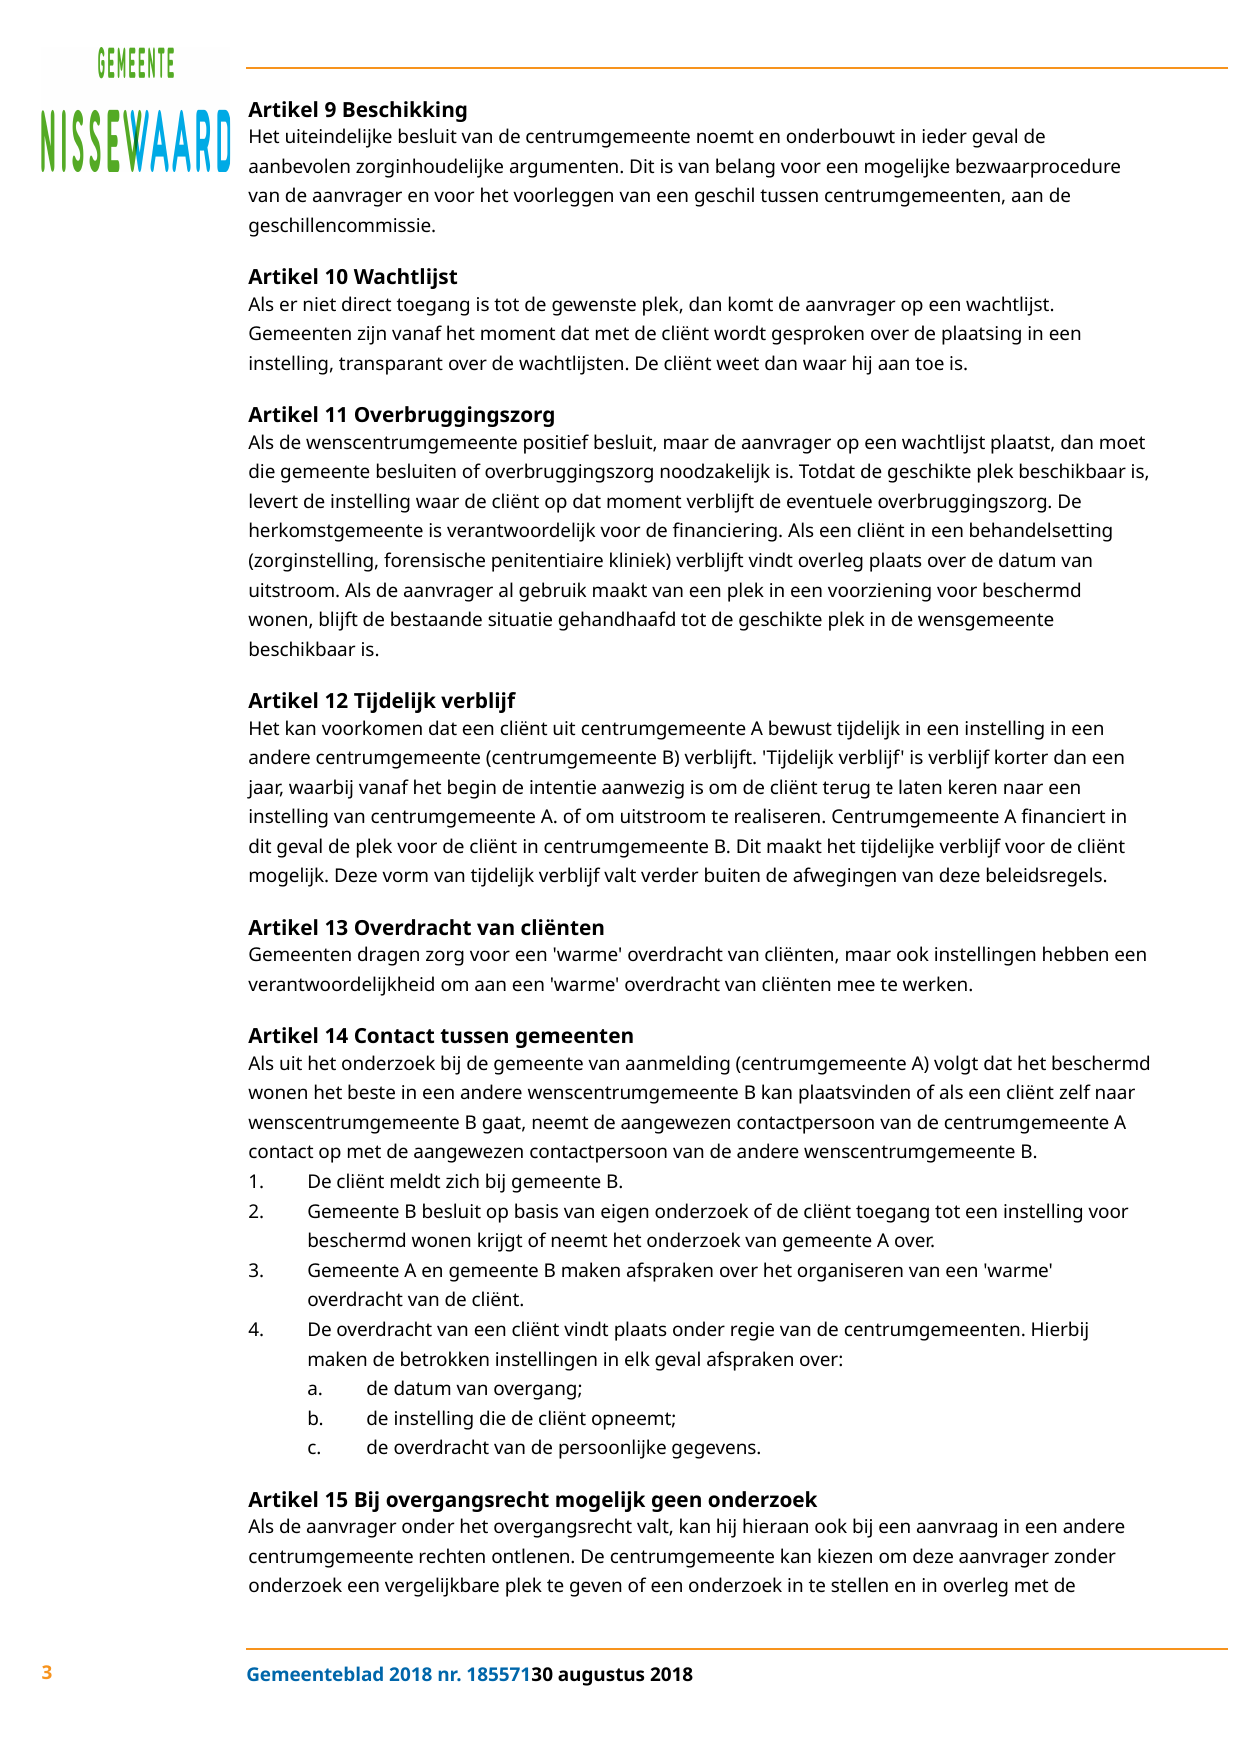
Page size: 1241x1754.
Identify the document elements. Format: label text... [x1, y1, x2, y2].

text Artikel 10 Wachtlijst [248, 262, 1152, 291]
list Gemeente A en gemeente B maken afspraken over het organiseren van een 'warme' overdracht van de cliënt. [248, 1257, 1152, 1312]
text Artikel 11 Overbruggingszorg [248, 400, 1152, 429]
picture [41, 47, 231, 172]
list de overdracht van de persoonlijke gegevens. [307, 1434, 1152, 1460]
text Artikel 15 Bij overgangsrecht mogelijk geen onderzoek [248, 1485, 1152, 1513]
text Artikel 14 Contact tussen gemeenten [248, 1022, 1152, 1050]
text Artikel 13 Overdracht van cliënten [248, 913, 1152, 942]
list Gemeente B besluit op basis van eigen onderzoek of de cliënt toegang tot een instelling voor beschermd wonen krijgt of neemt het onderzoek van gemeente A over. [248, 1198, 1152, 1253]
picture [201, 122, 206, 138]
text Het kan voorkomen dat een cliënt uit centrumgemeente A bewust tijdelijk in een instelling in een andere centrumgemeente (centrumgemeente B) verblijft. 'Tijdelijk verblijf' is verblijf korter dan een jaar, waarbij vanaf het begin de intentie aanwezig is om de cliënt terug te laten keren naar een instelling van centrumgemeente A. of om uitstroom te realiseren. Centrumgemeente A financiert in dit geval de plek voor de cliënt in centrumgemeente B. Dit maakt het tijdelijke verblijf voor de cliënt mogelijk. Deze vorm van tijdelijk verblijf valt verder buiten de afwegingen van deze beleidsregels. [248, 715, 1152, 888]
text Gemeenten dragen zorg voor een 'warme' overdracht van cliënten, maar ook instellingen hebben een verantwoordelijkheid om aan een 'warme' overdracht van cliënten mee te werken. [248, 942, 1152, 997]
list De cliënt meldt zich bij gemeente B. [248, 1168, 1152, 1194]
text Artikel 12 Tijdelijk verblijf [248, 686, 1152, 715]
picture [222, 122, 227, 160]
text Het uiteindelijke besluit van de centrumgemeente noemt en onderbouwt in ieder geval de aanbevolen zorginhoudelijke argumenten. Dit is van belang voor een mogelijke bezwaarprocedure van de aanvrager en voor het voorleggen van een geschil tussen centrumgemeenten, aan de geschillencommissie. [248, 123, 1152, 238]
list de instelling die de cliënt opneemt; [307, 1405, 1152, 1431]
text Als er niet direct toegang is tot de gewenste plek, dan komt de aanvrager op een wachtlijst. Gemeenten zijn vanaf het moment dat met de cliënt wordt gesproken over de plaatsing in een instelling, transparant over de wachtlijsten. De cliënt weet dan waar hij aan toe is. [248, 291, 1152, 376]
text Als de wenscentrumgemeente positief besluit, maar de aanvrager op een wachtlijst plaatst, dan moet die gemeente besluiten of overbruggingszorg noodzakelijk is. Totdat de geschikte plek beschikbaar is, levert de instelling waar de cliënt op dat moment verblijft de eventuele overbruggingszorg. De herkomstgemeente is verantwoordelijk voor de financiering. Als een cliënt in een behandelsetting (zorginstelling, forensische penitentiaire kliniek) verblijft vindt overleg plaats over de datum van uitstroom. Als de aanvrager al gebruik maakt van een plek in een voorziening voor beschermd wonen, blijft de bestaande situatie gehandhaafd tot de geschikte plek in de wensgemeente beschikbaar is. [248, 429, 1152, 662]
picture [176, 157, 187, 172]
list de datum van overgang; [307, 1375, 1152, 1401]
text Als uit het onderzoek bij de gemeente van aanmelding (centrumgemeente A) volgt dat het beschermd wonen het beste in een andere wenscentrumgemeente B kan plaatsvinden of als een cliënt zelf naar wenscentrumgemeente B gaat, neemt de aangewezen contactpersoon van de centrumgemeente A contact op met de aangewezen contactpersoon van de andere wenscentrumgemeente B. [248, 1050, 1152, 1164]
text Artikel 9 Beschikking [248, 95, 1152, 123]
picture [154, 157, 165, 172]
text Als de aanvrager onder het overgangsrecht valt, kan hij hieraan ook bij een aanvraag in een andere centrumgemeente rechten ontlenen. De centrumgemeente kan kiezen om deze aanvrager zonder onderzoek een vergelijkbare plek te geven of een onderzoek in te stellen en in overleg met de [248, 1513, 1152, 1598]
list De overdracht van een cliënt vindt plaats onder regie van de centrumgemeenten. Hierbij maken de betrokken instellingen in elk geval afspraken over: [248, 1316, 1152, 1372]
picture [200, 151, 206, 172]
